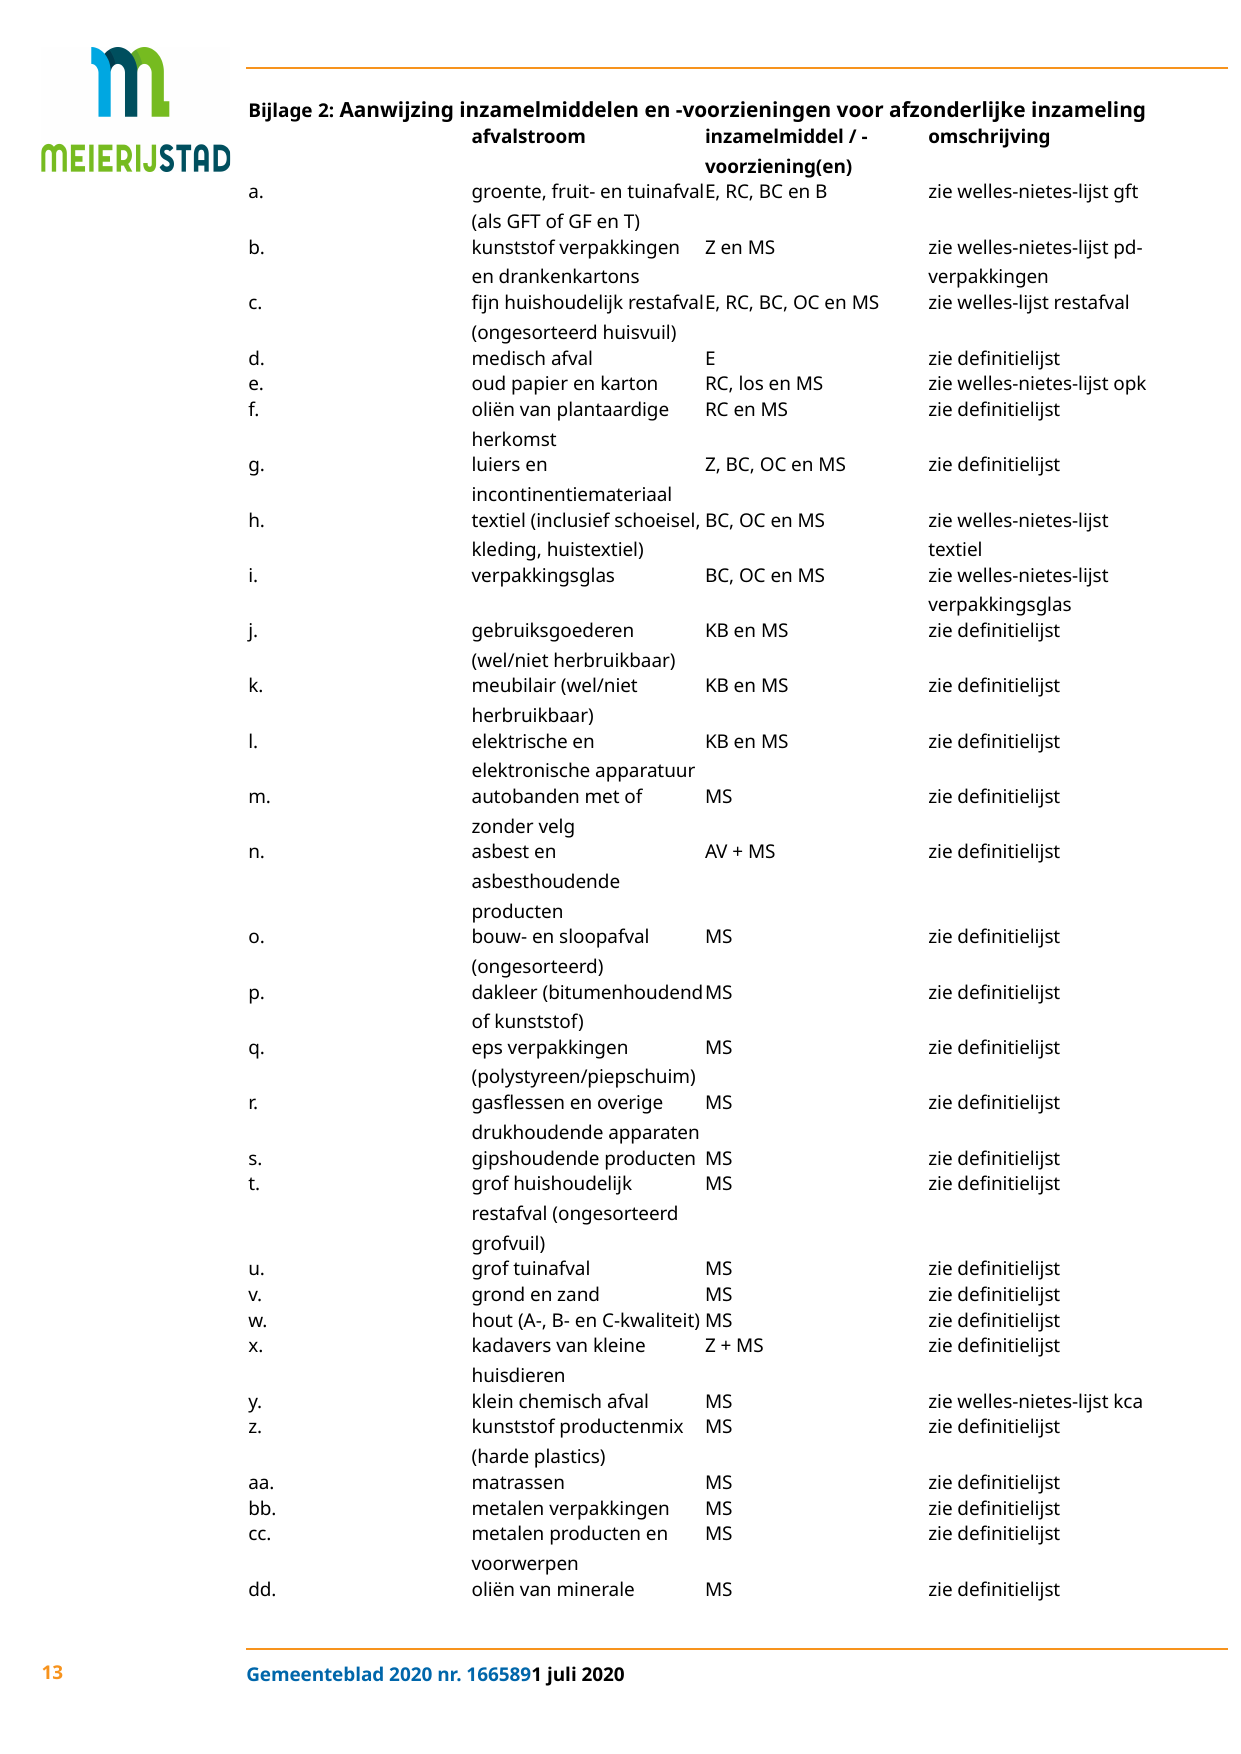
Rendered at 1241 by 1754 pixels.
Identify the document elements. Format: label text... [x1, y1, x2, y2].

table_cell MS [705, 1034, 928, 1089]
table_header [248, 124, 471, 179]
table_cell kunststof productenmix (harde plastics) [471, 1414, 705, 1469]
table_cell RC en MS [705, 396, 928, 451]
table_cell zie definitielijst [928, 728, 1152, 783]
table_cell matrassen [471, 1469, 705, 1495]
table_cell asbest en asbesthoudende producten [471, 839, 705, 923]
table_cell luiers en incontinentiemateriaal [471, 451, 705, 507]
table_cell bouw- en sloopafval (ongesorteerd) [471, 924, 705, 979]
table_cell MS [705, 1145, 928, 1171]
table_cell E [705, 345, 928, 370]
table_cell zie definitielijst [928, 1034, 1152, 1089]
table_cell zie definitielijst [928, 618, 1152, 673]
table_cell zie definitielijst [928, 839, 1152, 923]
table_cell oud papier en karton [471, 370, 705, 396]
table_cell zie definitielijst [928, 1307, 1152, 1333]
table_cell MS [705, 979, 928, 1034]
table_cell zie welles-nietes-lijst opk [928, 370, 1152, 396]
table_cell z. [248, 1414, 471, 1469]
table_cell metalen producten en voorwerpen [471, 1520, 705, 1576]
table_cell BC, OC en MS [705, 562, 928, 617]
table_cell bb. [248, 1495, 471, 1520]
table_cell aa. [248, 1469, 471, 1495]
table_cell i. [248, 562, 471, 617]
table_cell MS [705, 1281, 928, 1307]
table_cell zie definitielijst [928, 1520, 1152, 1576]
table_cell zie welles-nietes-lijst pd-verpakkingen [928, 234, 1152, 289]
table_cell Z en MS [705, 234, 928, 289]
table_cell t. [248, 1171, 471, 1255]
table_cell a. [248, 179, 471, 234]
table_cell dd. [248, 1576, 471, 1601]
table_cell zie definitielijst [928, 924, 1152, 979]
table_cell KB en MS [705, 618, 928, 673]
table_cell x. [248, 1333, 471, 1388]
table_cell MS [705, 1520, 928, 1576]
text Bijlage 2: Aanwijzing inzamelmiddelen en -voorzieningen voor afzonderlijke inzameling [248, 95, 1152, 123]
table_cell f. [248, 396, 471, 451]
table_cell q. [248, 1034, 471, 1089]
table_cell oliën van plantaardige herkomst [471, 396, 705, 451]
table_cell zie definitielijst [928, 673, 1152, 728]
table_cell zie definitielijst [928, 345, 1152, 370]
table_cell grond en zand [471, 1281, 705, 1307]
table_cell MS [705, 1090, 928, 1145]
table_cell zie definitielijst [928, 1495, 1152, 1520]
table_cell groente, fruit- en tuinafval (als GFT of GF en T) [471, 179, 705, 234]
table_cell r. [248, 1090, 471, 1145]
table_cell zie definitielijst [928, 451, 1152, 507]
table_cell zie definitielijst [928, 1090, 1152, 1145]
table_cell o. [248, 924, 471, 979]
table_cell c. [248, 289, 471, 345]
table_cell zie definitielijst [928, 1171, 1152, 1255]
table_cell dakleer (bitumenhoudend of kunststof) [471, 979, 705, 1034]
table_cell MS [705, 1255, 928, 1281]
picture [41, 47, 231, 172]
table_cell d. [248, 345, 471, 370]
table_cell zie welles-nietes-lijst kca [928, 1388, 1152, 1414]
table_cell zie definitielijst [928, 1414, 1152, 1469]
table_cell klein chemisch afval [471, 1388, 705, 1414]
table_cell Z + MS [705, 1333, 928, 1388]
table_cell g. [248, 451, 471, 507]
table_cell grof tuinafval [471, 1255, 705, 1281]
table_cell BC, OC en MS [705, 507, 928, 562]
table_cell metalen verpakkingen [471, 1495, 705, 1520]
table_cell E, RC, BC en B [705, 179, 928, 234]
table_header inzamelmiddel / -voorziening(en) [705, 124, 928, 179]
table_cell kadavers van kleine huisdieren [471, 1333, 705, 1388]
table_cell MS [705, 1414, 928, 1469]
table_cell medisch afval [471, 345, 705, 370]
table_cell AV + MS [705, 839, 928, 923]
table_cell n. [248, 839, 471, 923]
table_cell MS [705, 1307, 928, 1333]
table_header omschrijving [928, 124, 1152, 179]
table_cell MS [705, 1171, 928, 1255]
table_cell zie definitielijst [928, 1469, 1152, 1495]
table_cell zie welles-nietes-lijst textiel [928, 507, 1152, 562]
table_cell kunststof verpakkingen en drankenkartons [471, 234, 705, 289]
table_cell y. [248, 1388, 471, 1414]
table_cell u. [248, 1255, 471, 1281]
table_cell Z, BC, OC en MS [705, 451, 928, 507]
table_cell w. [248, 1307, 471, 1333]
table_cell autobanden met of zonder velg [471, 783, 705, 839]
table_cell zie welles-lijst restafval [928, 289, 1152, 345]
table_cell meubilair (wel/niet herbruikbaar) [471, 673, 705, 728]
table_cell zie definitielijst [928, 1255, 1152, 1281]
table_cell verpakkingsglas [471, 562, 705, 617]
table_cell h. [248, 507, 471, 562]
table_cell KB en MS [705, 673, 928, 728]
table_cell gipshoudende producten [471, 1145, 705, 1171]
table_cell KB en MS [705, 728, 928, 783]
table_cell zie definitielijst [928, 1281, 1152, 1307]
table_cell MS [705, 924, 928, 979]
table_cell zie welles-nietes-lijst gft [928, 179, 1152, 234]
table_cell s. [248, 1145, 471, 1171]
table_header afvalstroom [471, 124, 705, 179]
table_cell zie definitielijst [928, 979, 1152, 1034]
table_cell oliën van minerale [471, 1576, 705, 1601]
table_cell cc. [248, 1520, 471, 1576]
table_cell grof huishoudelijk restafval (ongesorteerd grofvuil) [471, 1171, 705, 1255]
table_cell gebruiksgoederen (wel/niet herbruikbaar) [471, 618, 705, 673]
table_cell textiel (inclusief schoeisel, kleding, huistextiel) [471, 507, 705, 562]
table_cell eps verpakkingen (polystyreen/piepschuim) [471, 1034, 705, 1089]
table_cell zie definitielijst [928, 396, 1152, 451]
table_cell j. [248, 618, 471, 673]
table_cell MS [705, 783, 928, 839]
table_cell MS [705, 1469, 928, 1495]
table_cell m. [248, 783, 471, 839]
table_cell zie welles-nietes-lijst verpakkingsglas [928, 562, 1152, 617]
table_cell e. [248, 370, 471, 396]
table_cell k. [248, 673, 471, 728]
table_cell zie definitielijst [928, 1145, 1152, 1171]
table_cell MS [705, 1388, 928, 1414]
table_cell fijn huishoudelijk restafval (ongesorteerd huisvuil) [471, 289, 705, 345]
table_cell b. [248, 234, 471, 289]
table_cell E, RC, BC, OC en MS [705, 289, 928, 345]
table_cell elektrische en elektronische apparatuur [471, 728, 705, 783]
table_cell l. [248, 728, 471, 783]
table_cell v. [248, 1281, 471, 1307]
table_cell hout (A-, B- en C-kwaliteit) [471, 1307, 705, 1333]
table_cell zie definitielijst [928, 1333, 1152, 1388]
table_cell zie definitielijst [928, 783, 1152, 839]
table_cell RC, los en MS [705, 370, 928, 396]
table_cell MS [705, 1495, 928, 1520]
table_cell zie definitielijst [928, 1576, 1152, 1601]
table_cell p. [248, 979, 471, 1034]
table_cell MS [705, 1576, 928, 1601]
table_cell gasflessen en overige drukhoudende apparaten [471, 1090, 705, 1145]
